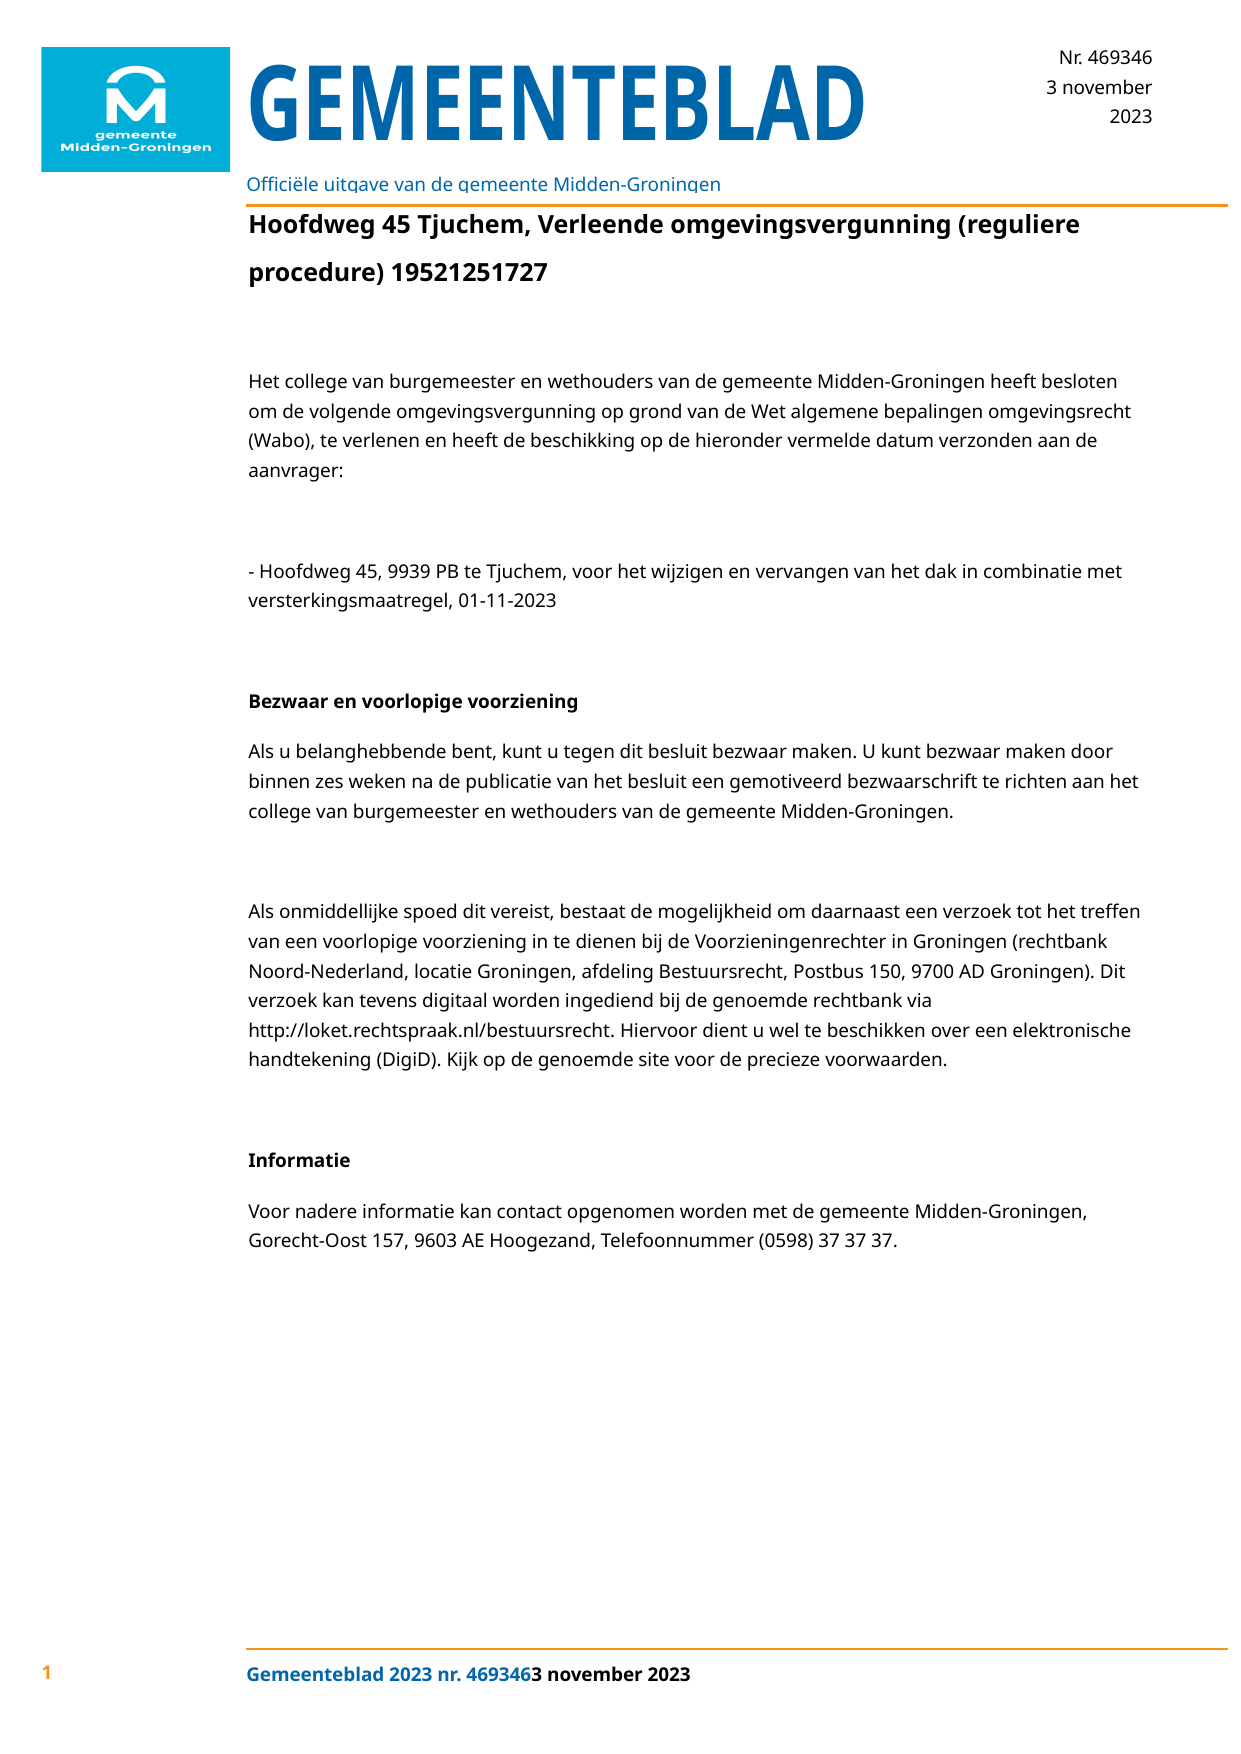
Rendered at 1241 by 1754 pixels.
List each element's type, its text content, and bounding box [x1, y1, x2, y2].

text Het college van burgemeester en wethouders van de gemeente Midden-Groningen heeft besloten om de volgende omgevingsvergunning op grond van de Wet algemene bepalingen omgevingsrecht (Wabo), te verlenen en heeft de beschikking op de hieronder vermelde datum verzonden aan de aanvrager: [248, 368, 1152, 483]
text Hoofdweg 45 Tjuchem, Verleende omgevingsvergunning (reguliere procedure) 19521251727 [248, 207, 1152, 288]
picture [108, 66, 164, 82]
text Voor nadere informatie kan contact opgenomen worden met de gemeente Midden-Groningen, Gorecht-Oost 157, 9603 AE Hoogezand, Telefoonnummer (0598) 37 37 37. [248, 1198, 1152, 1253]
text Als onmiddellijke spoed dit vereist, bestaat de mogelijkheid om daarnaast een verzoek tot het treffen van een voorlopige voorziening in te dienen bij de Voorzieningenrechter in Groningen (rechtbank Noord-Nederland, locatie Groningen, afdeling Bestuursrecht, Postbus 150, 9700 AD Groningen). Dit verzoek kan tevens digitaal worden ingediend bij de genoemde rechtbank via http://loket.rechtspraak.nl/bestuursrecht. Hiervoor dient u wel te beschikken over een elektronische handtekening (DigiD). Kijk op de genoemde site voor de precieze voorwaarden. [248, 899, 1152, 1072]
picture [107, 89, 165, 122]
text Informatie [248, 1147, 1152, 1173]
picture [184, 146, 190, 153]
text - Hoofdweg 45, 9939 PB te Tjuchem, voor het wijzigen en vervangen van het dak in combinatie met versterkingsmaatregel, 01-11-2023 [248, 558, 1152, 613]
text Bezwaar en voorlopige voorziening [248, 688, 1152, 714]
text Als u belanghebbende bent, kunt u tegen dit besluit bezwaar maken. U kunt bezwaar maken door binnen zes weken na de publicatie van het besluit een gemotiveerd bezwaarschrift te richten aan het college van burgemeester en wethouders van de gemeente Midden-Groningen. [248, 739, 1152, 824]
